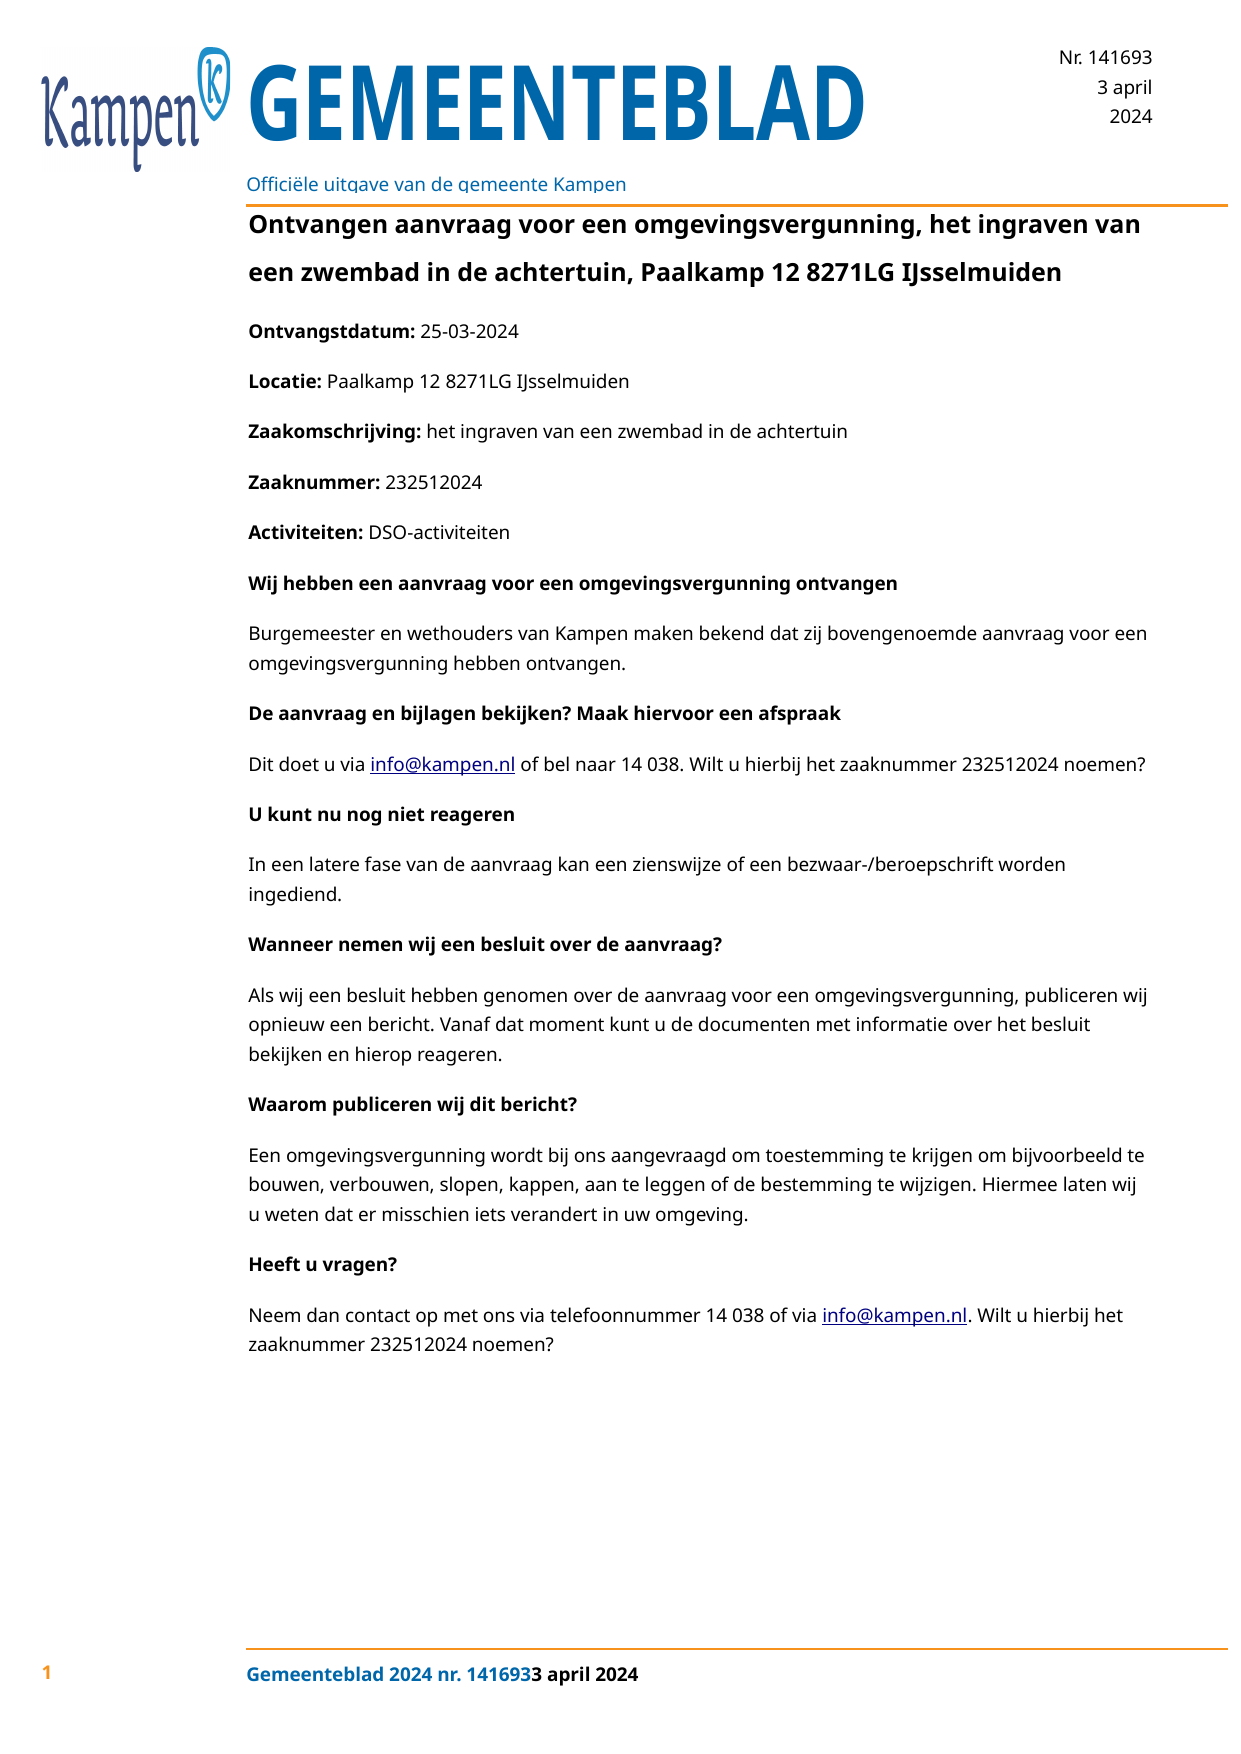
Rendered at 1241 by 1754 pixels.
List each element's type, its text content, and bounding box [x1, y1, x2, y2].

text Een omgevingsvergunning wordt bij ons aangevraagd om toestemming te krijgen om bijvoorbeeld te bouwen, verbouwen, slopen, kappen, aan te leggen of de bestemming te wijzigen. Hiermee laten wij u weten dat er misschien iets verandert in uw omgeving. [248, 1142, 1152, 1227]
text Heeft u vragen? [248, 1252, 1152, 1277]
text U kunt nu nog niet reageren [248, 801, 1152, 827]
text In een latere fase van de aanvraag kan een zienswijze of een bezwaar-/beroepschrift worden ingediend. [248, 852, 1152, 907]
text Ontvangstdatum: 25-03-2024 [248, 318, 1152, 344]
text Activiteiten: DSO-activiteiten [248, 519, 1152, 545]
text Neem dan contact op met ons via telefoonnummer 14 038 of via info@kampen.nl. Wilt u hierbij het zaaknummer 232512024 noemen? [248, 1302, 1152, 1357]
text Dit doet u via info@kampen.nl of bel naar 14 038. Wilt u hierbij het zaaknummer 232512024 noemen? [248, 751, 1152, 777]
picture [41, 47, 231, 172]
text Wanneer nemen wij een besluit over de aanvraag? [248, 932, 1152, 957]
text Ontvangen aanvraag voor een omgevingsvergunning, het ingraven van een zwembad in de achtertuin, Paalkamp 12 8271LG IJsselmuiden [248, 207, 1152, 288]
text Zaaknummer: 232512024 [248, 469, 1152, 495]
text Zaakomschrijving: het ingraven van een zwembad in de achtertuin [248, 419, 1152, 444]
text Waarom publiceren wij dit bericht? [248, 1092, 1152, 1117]
text De aanvraag en bijlagen bekijken? Maak hiervoor een afspraak [248, 700, 1152, 726]
text Wij hebben een aanvraag voor een omgevingsvergunning ontvangen [248, 570, 1152, 596]
text Als wij een besluit hebben genomen over de aanvraag voor een omgevingsvergunning, publiceren wij opnieuw een bericht. Vanaf dat moment kunt u de documenten met informatie over het besluit bekijken en hierop reageren. [248, 982, 1152, 1067]
text Locatie: Paalkamp 12 8271LG IJsselmuiden [248, 368, 1152, 394]
text Burgemeester en wethouders van Kampen maken bekend dat zij bovengenoemde aanvraag voor een omgevingsvergunning hebben ontvangen. [248, 620, 1152, 676]
